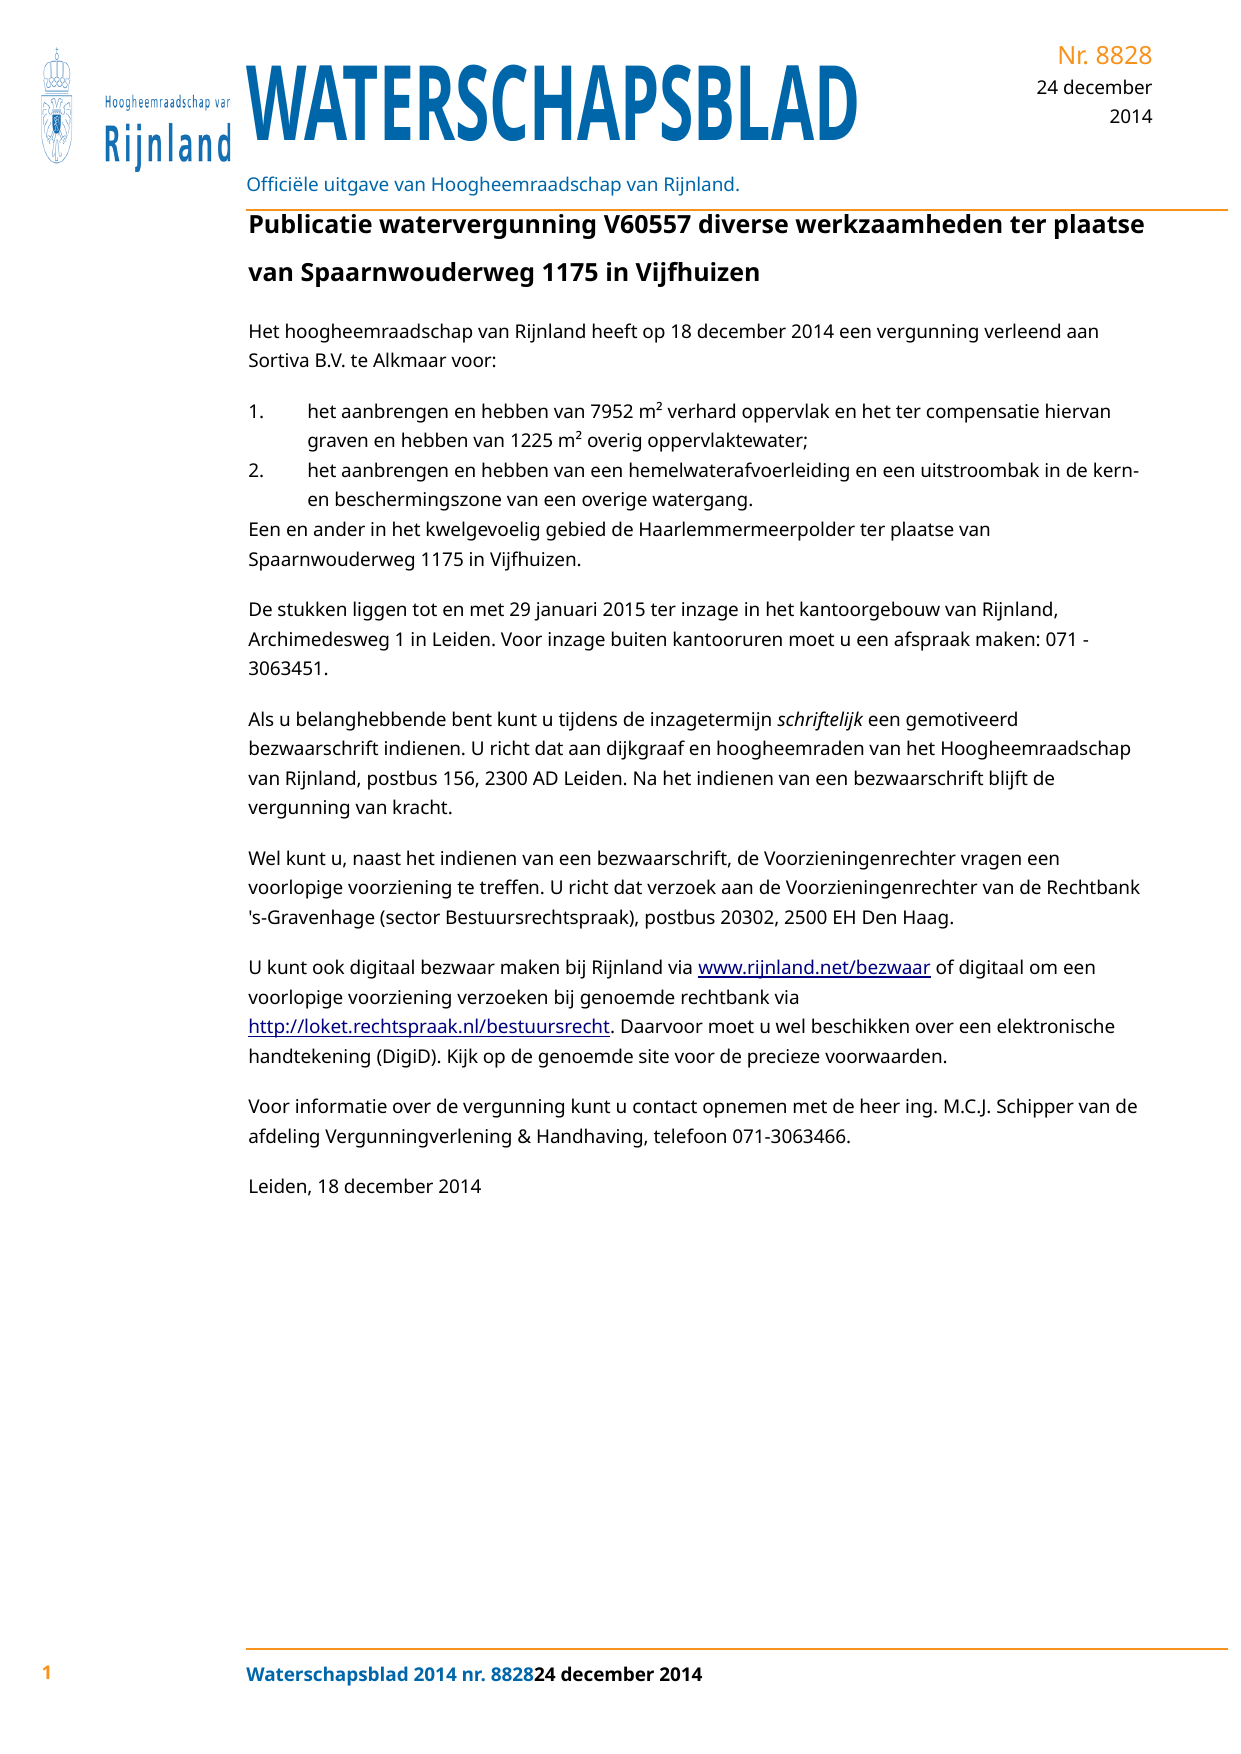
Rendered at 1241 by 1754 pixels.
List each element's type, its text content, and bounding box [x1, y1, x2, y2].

list het aanbrengen en hebben van een hemelwaterafvoerleiding en een uitstroombak in de kern- en beschermingszone van een overige watergang. [248, 457, 1152, 512]
text U kunt ook digitaal bezwaar maken bij Rijnland via www.rijnland.net/bezwaar of digitaal om een voorlopige voorziening verzoeken bij genoemde rechtbank via http://loket.rechtspraak.nl/bestuursrecht. Daarvoor moet u wel beschikken over een elektronische handtekening (DigiD). Kijk op de genoemde site voor de precieze voorwaarden. [248, 954, 1152, 1069]
text De stukken liggen tot en met 29 januari 2015 ter inzage in het kantoorgebouw van Rijnland, Archimedesweg 1 in Leiden. Voor inzage buiten kantooruren moet u een afspraak maken: 071 - 3063451. [248, 596, 1152, 681]
text Voor informatie over de vergunning kunt u contact opnemen met de heer ing. M.C.J. Schipper van de afdeling Vergunningverlening & Handhaving, telefoon 071-3063466. [248, 1094, 1152, 1149]
list het aanbrengen en hebben van 7952 m² verhard oppervlak en het ter compensatie hiervan graven en hebben van 1225 m² overig oppervlaktewater; [248, 398, 1152, 453]
text Leiden, 18 december 2014 [248, 1174, 1152, 1199]
text Wel kunt u, naast het indienen van een bezwaarschrift, de Voorzieningenrechter vragen een voorlopige voorziening te treffen. U richt dat verzoek aan de Voorzieningenrechter van de Rechtbank 's-Gravenhage (sector Bestuursrechtspraak), postbus 20302, 2500 EH Den Haag. [248, 845, 1152, 930]
text Als u belanghebbende bent kunt u tijdens de inzagetermijn schriftelijk een gemotiveerd bezwaarschrift indienen. U richt dat aan dijkgraaf en hoogheemraden van het Hoogheemraadschap van Rijnland, postbus 156, 2300 AD Leiden. Na het indienen van een bezwaarschrift blijft de vergunning van kracht. [248, 706, 1152, 820]
text Publicatie watervergunning V60557 diverse werkzaamheden ter plaatse van Spaarnwouderweg 1175 in Vijfhuizen [248, 211, 1152, 288]
picture [41, 47, 231, 172]
text Een en ander in het kwelgevoelig gebied de Haarlemmermeerpolder ter plaatse van Spaarnwouderweg 1175 in Vijfhuizen. [248, 516, 1152, 572]
text Het hoogheemraadschap van Rijnland heeft op 18 december 2014 een vergunning verleend aan Sortiva B.V. te Alkmaar voor: [248, 318, 1152, 373]
